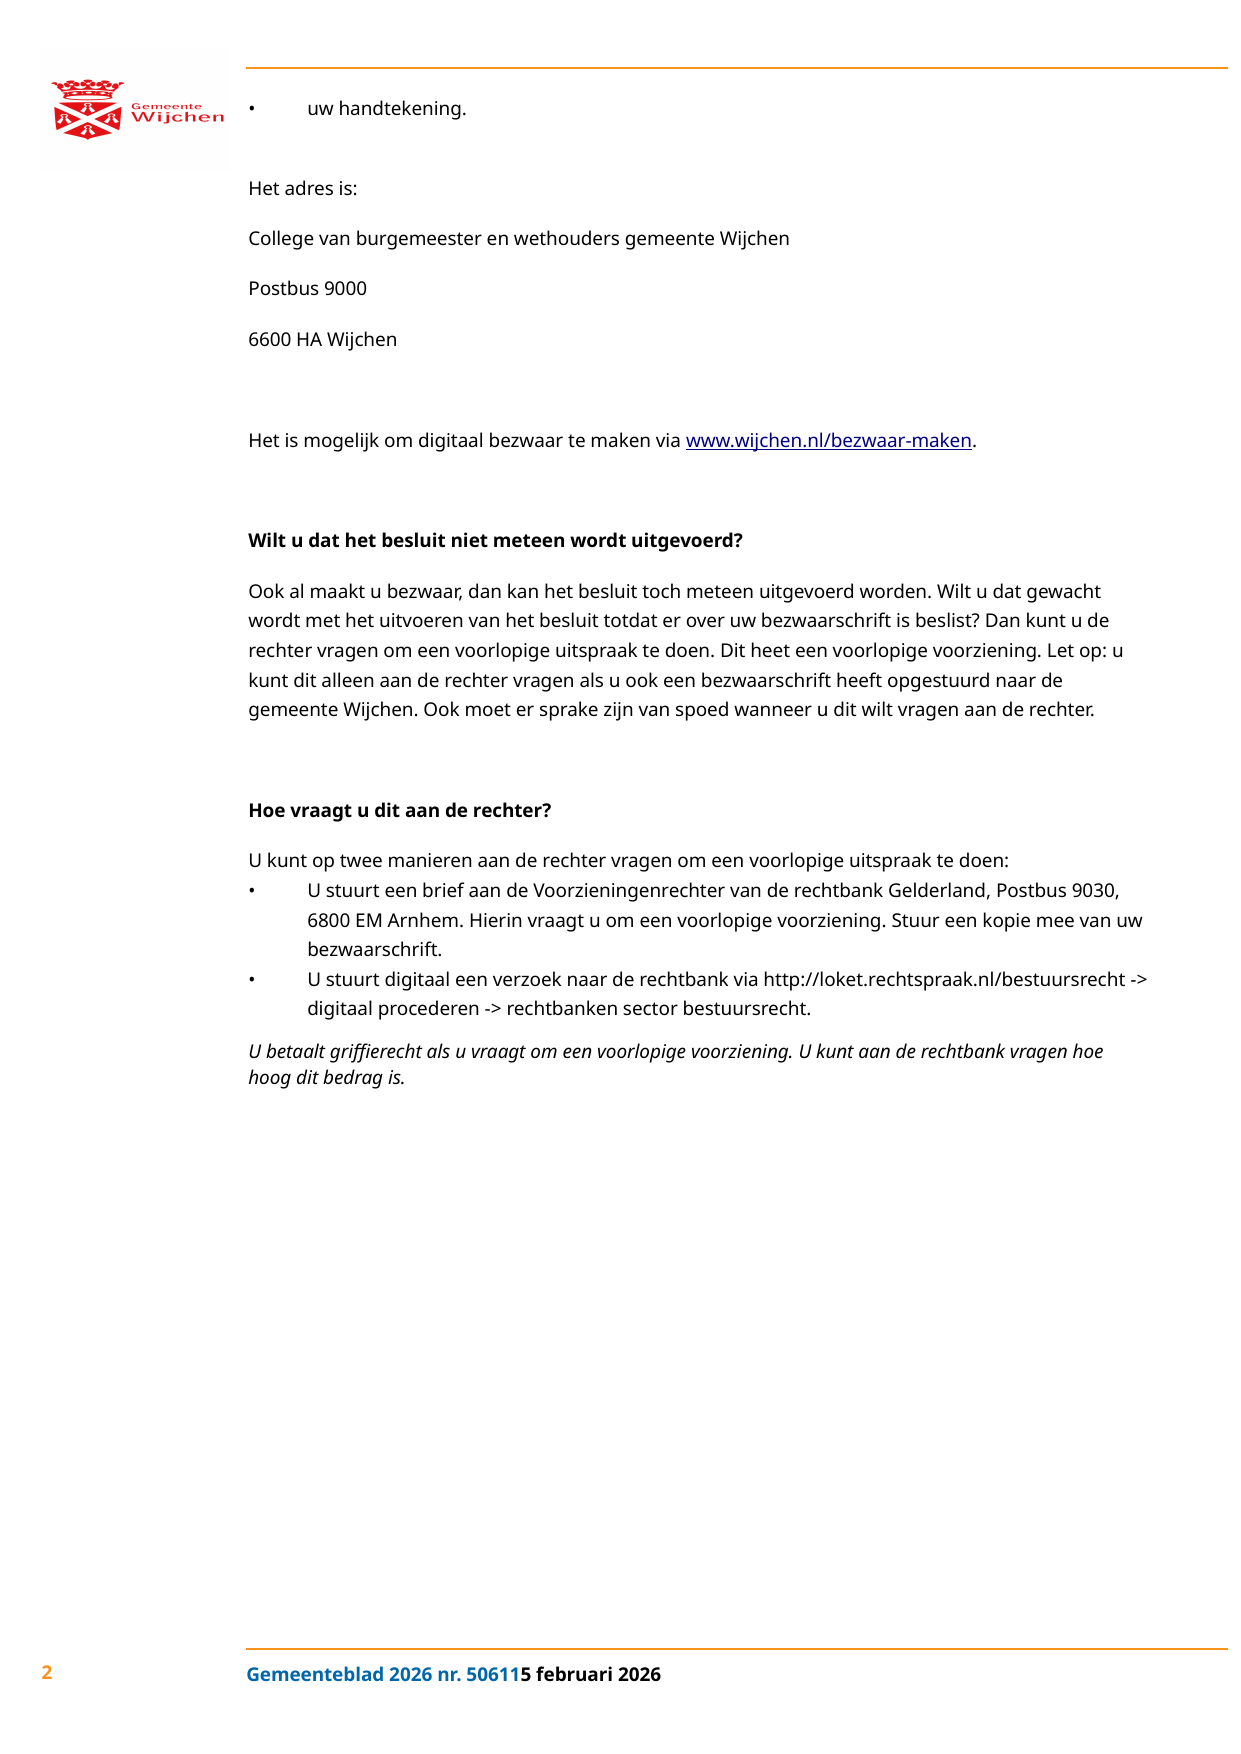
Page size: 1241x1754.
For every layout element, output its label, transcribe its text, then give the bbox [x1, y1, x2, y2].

text Het adres is: [248, 175, 1152, 201]
text College van burgemeester en wethouders gemeente Wijchen [248, 225, 1152, 251]
text Het is mogelijk om digitaal bezwaar te maken via www.wijchen.nl/bezwaar-maken. [248, 427, 1152, 453]
text Postbus 9000 [248, 276, 1152, 301]
list uw handtekening. [248, 95, 1152, 121]
list U stuurt digitaal een verzoek naar de rechtbank via http://loket.rechtspraak.nl/bestuursrecht -> digitaal procederen -> rechtbanken sector bestuursrecht. [248, 966, 1152, 1021]
list U stuurt een brief aan de Voorzieningenrechter van de rechtbank Gelderland, Postbus 9030, 6800 EM Arnhem. Hierin vraagt u om een voorlopige voorziening. Stuur een kopie mee van uw bezwaarschrift. [248, 877, 1152, 962]
picture [41, 47, 231, 172]
text U kunt op twee manieren aan de rechter vragen om een voorlopige uitspraak te doen: [248, 848, 1152, 873]
text Ook al maakt u bezwaar, dan kan het besluit toch meteen uitgevoerd worden. Wilt u dat gewacht wordt met het uitvoeren van het besluit totdat er over uw bezwaarschrift is beslist? Dan kunt u de rechter vragen om een voorlopige uitspraak te doen. Dit heet een voorlopige voorziening. Let op: u kunt dit alleen aan de rechter vragen als u ook een bezwaarschrift heeft opgestuurd naar de gemeente Wijchen. Ook moet er sprake zijn van spoed wanneer u dit wilt vragen aan de rechter. [248, 578, 1152, 722]
text Hoe vraagt u dit aan de rechter? [248, 797, 1152, 823]
text Wilt u dat het besluit niet meteen wordt uitgevoerd? [248, 528, 1152, 553]
text U betaalt griffierecht als u vraagt om een voorlopige voorziening. U kunt aan de rechtbank vragen hoe hoog dit bedrag is. [248, 1039, 1152, 1090]
text 6600 HA Wijchen [248, 326, 1152, 352]
